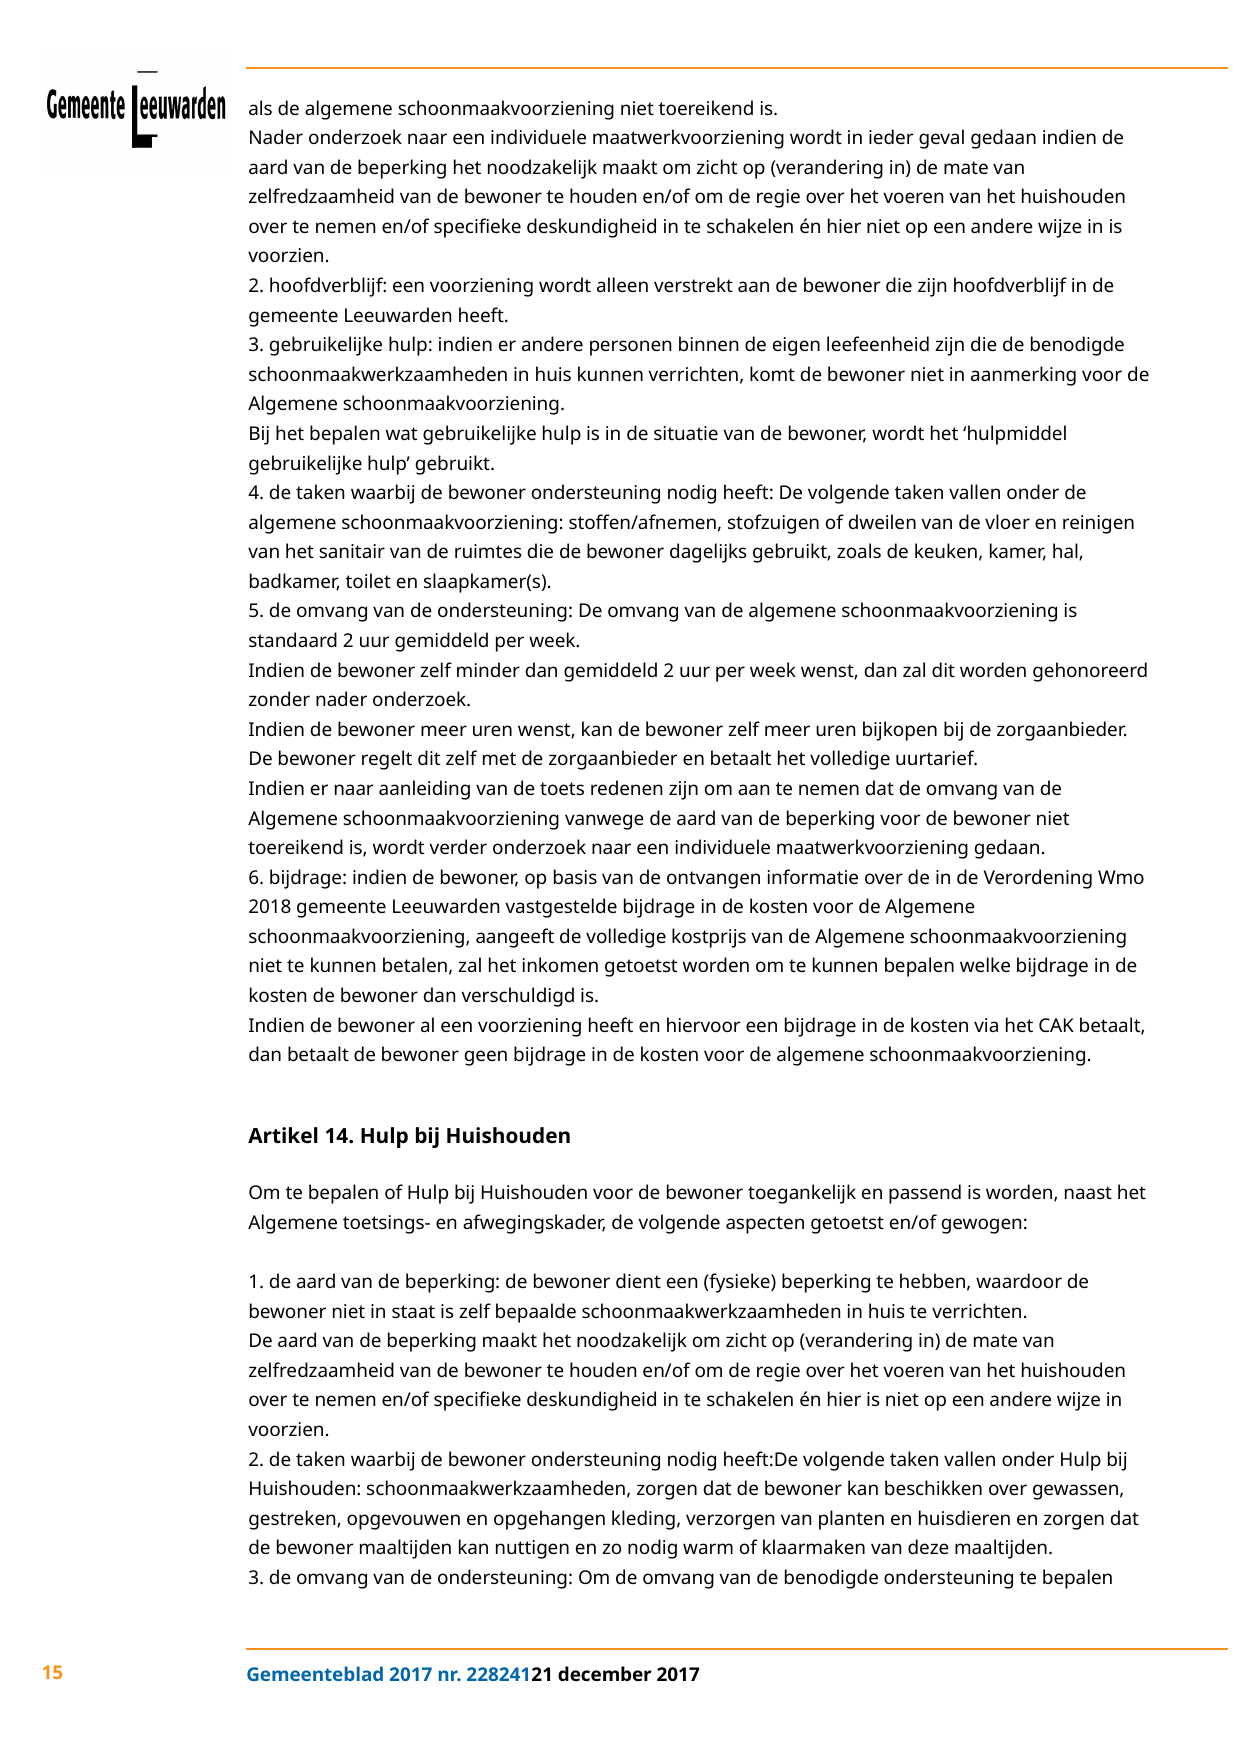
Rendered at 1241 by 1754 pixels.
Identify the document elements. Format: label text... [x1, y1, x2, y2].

text 4. de taken waarbij de bewoner ondersteuning nodig heeft: De volgende taken vallen onder de algemene schoonmaakvoorziening: stoffen/afnemen, stofzuigen of dweilen van de vloer en reinigen van het sanitair van de ruimtes die de bewoner dagelijks gebruikt, zoals de keuken, kamer, hal, badkamer, toilet en slaapkamer(s). [248, 479, 1152, 594]
text Indien de bewoner al een voorziening heeft en hiervoor een bijdrage in de kosten via het CAK betaalt, dan betaalt de bewoner geen bijdrage in de kosten voor de algemene schoonmaakvoorziening. [248, 1012, 1152, 1067]
text Bij het bepalen wat gebruikelijke hulp is in de situatie van de bewoner, wordt het ‘hulpmiddel gebruikelijke hulp’ gebruikt. [248, 420, 1152, 476]
text 3. de omvang van de ondersteuning: Om de omvang van de benodigde ondersteuning te bepalen [248, 1564, 1152, 1590]
text 5. de omvang van de ondersteuning: De omvang van de algemene schoonmaakvoorziening is standaard 2 uur gemiddeld per week. [248, 598, 1152, 653]
text 2. hoofdverblijf: een voorziening wordt alleen verstrekt aan de bewoner die zijn hoofdverblijf in de gemeente Leeuwarden heeft. [248, 272, 1152, 328]
picture [41, 47, 231, 172]
text 3. gebruikelijke hulp: indien er andere personen binnen de eigen leefeenheid zijn die de benodigde schoonmaakwerkzaamheden in huis kunnen verrichten, komt de bewoner niet in aanmerking voor de Algemene schoonmaakvoorziening. [248, 331, 1152, 416]
text 2. de taken waarbij de bewoner ondersteuning nodig heeft:De volgende taken vallen onder Hulp bij Huishouden: schoonmaakwerkzaamheden, zorgen dat de bewoner kan beschikken over gewassen, gestreken, opgevouwen en opgehangen kleding, verzorgen van planten en huisdieren en zorgen dat de bewoner maaltijden kan nuttigen en zo nodig warm of klaarmaken van deze maaltijden. [248, 1446, 1152, 1560]
text 1. de aard van de beperking: de bewoner dient een (fysieke) beperking te hebben, waardoor de bewoner niet in staat is zelf bepaalde schoonmaakwerkzaamheden in huis te verrichten. [248, 1268, 1152, 1323]
text Om te bepalen of Hulp bij Huishouden voor de bewoner toegankelijk en passend is worden, naast het Algemene toetsings- en afwegingskader, de volgende aspecten getoetst en/of gewogen: [248, 1179, 1152, 1235]
text als de algemene schoonmaakvoorziening niet toereikend is. [248, 95, 1152, 121]
text Indien de bewoner zelf minder dan gemiddeld 2 uur per week wenst, dan zal dit worden gehonoreerd zonder nader onderzoek. [248, 657, 1152, 712]
text 6. bijdrage: indien de bewoner, op basis van de ontvangen informatie over de in de Verordening Wmo 2018 gemeente Leeuwarden vastgestelde bijdrage in de kosten voor de Algemene schoonmaakvoorziening, aangeeft de volledige kostprijs van de Algemene schoonmaakvoorziening niet te kunnen betalen, zal het inkomen getoetst worden om te kunnen bepalen welke bijdrage in de kosten de bewoner dan verschuldigd is. [248, 864, 1152, 1008]
text Indien de bewoner meer uren wenst, kan de bewoner zelf meer uren bijkopen bij de zorgaanbieder. De bewoner regelt dit zelf met de zorgaanbieder en betaalt het volledige uurtarief. [248, 716, 1152, 771]
text Nader onderzoek naar een individuele maatwerkvoorziening wordt in ieder geval gedaan indien de aard van de beperking het noodzakelijk maakt om zicht op (verandering in) de mate van zelfredzaamheid van de bewoner te houden en/of om de regie over het voeren van het huishouden over te nemen en/of specifieke deskundigheid in te schakelen én hier niet op een andere wijze in is voorzien. [248, 124, 1152, 268]
text De aard van de beperking maakt het noodzakelijk om zicht op (verandering in) de mate van zelfredzaamheid van de bewoner te houden en/of om de regie over het voeren van het huishouden over te nemen en/of specifieke deskundigheid in te schakelen én hier is niet op een andere wijze in voorzien. [248, 1327, 1152, 1442]
text Indien er naar aanleiding van de toets redenen zijn om aan te nemen dat de omvang van de Algemene schoonmaakvoorziening vanwege de aard van de beperking voor de bewoner niet toereikend is, wordt verder onderzoek naar een individuele maatwerkvoorziening gedaan. [248, 775, 1152, 860]
text Artikel 14. Hulp bij Huishouden [248, 1121, 1152, 1150]
